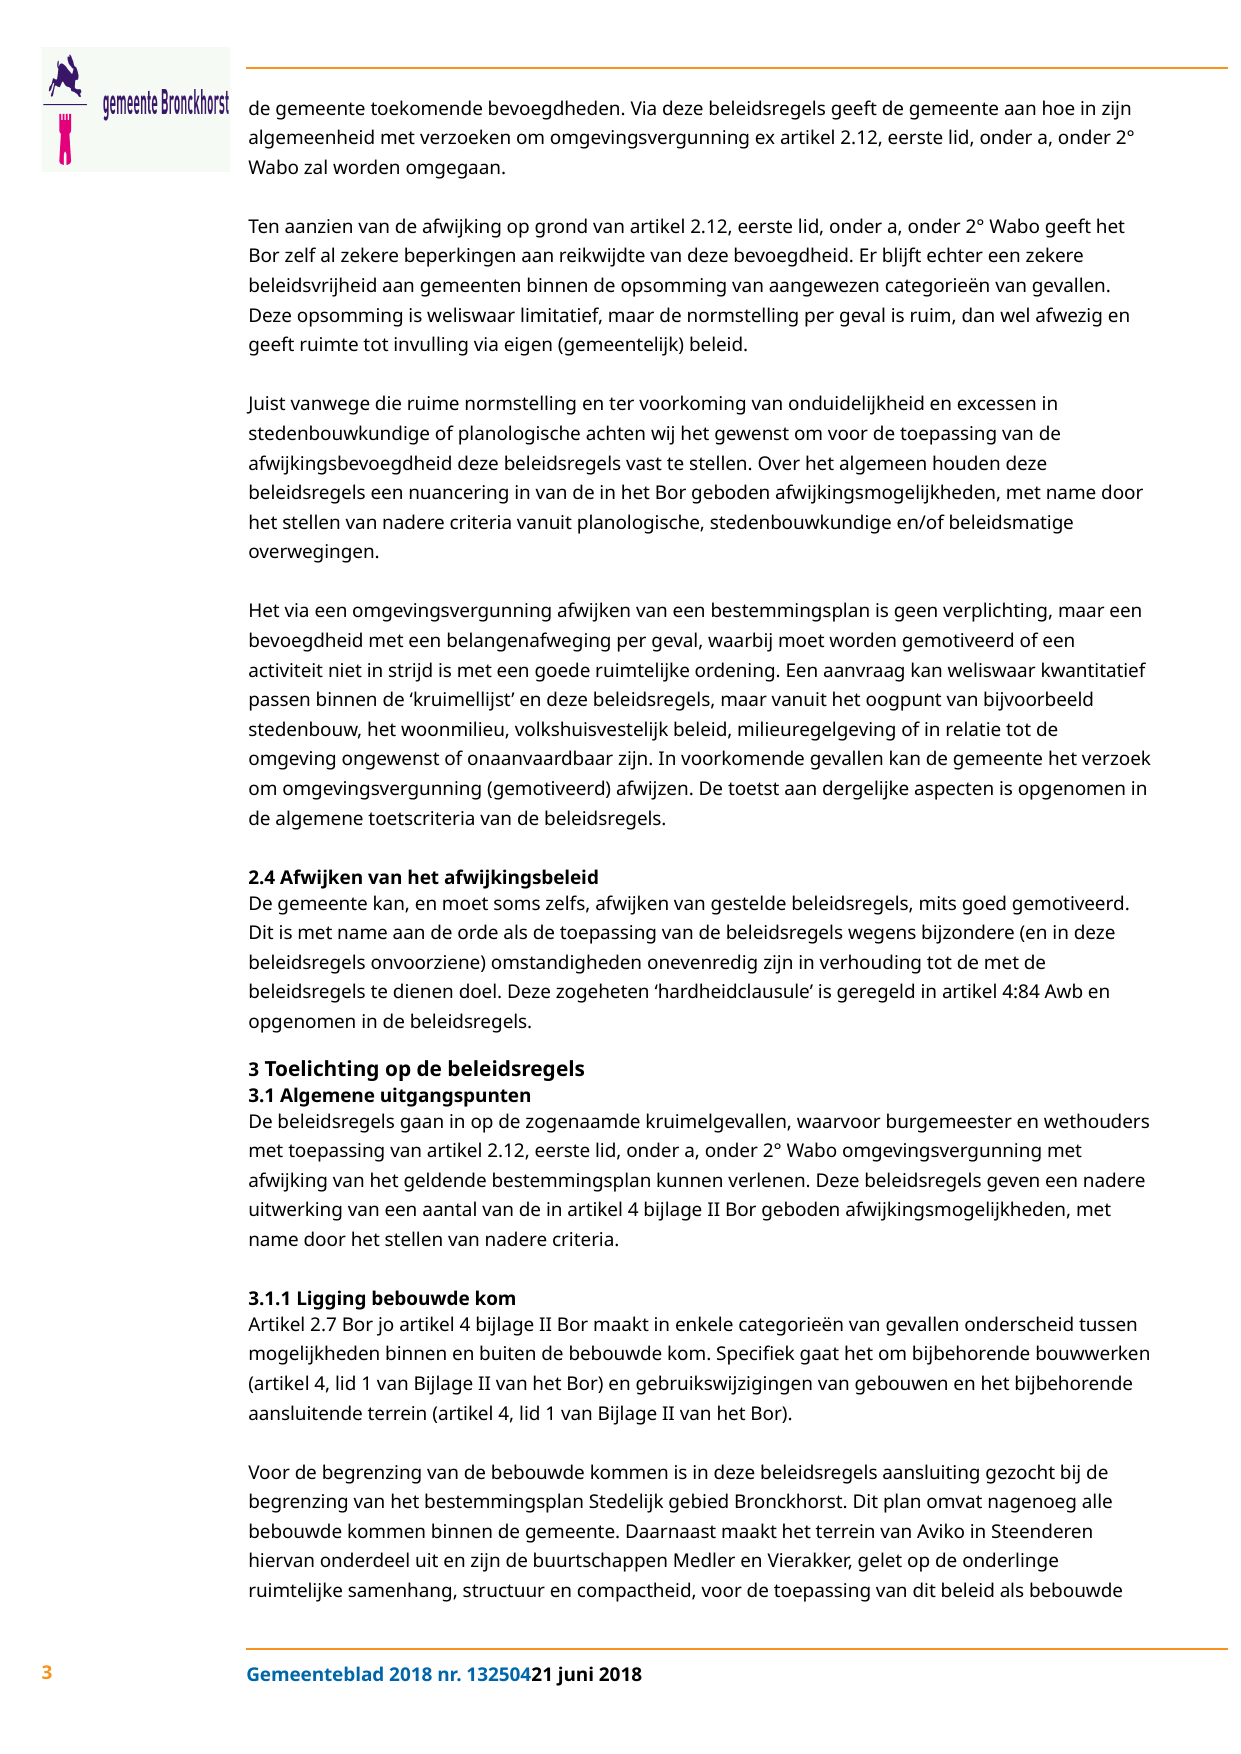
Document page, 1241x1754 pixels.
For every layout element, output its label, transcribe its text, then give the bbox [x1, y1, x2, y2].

text 2.4 Afwijken van het afwijkingsbeleid [248, 864, 1152, 890]
text Artikel 2.7 Bor jo artikel 4 bijlage II Bor maakt in enkele categorieën van gevallen onderscheid tussen mogelijkheden binnen en buiten de bebouwde kom. Specifiek gaat het om bijbehorende bouwwerken (artikel 4, lid 1 van Bijlage II van het Bor) en gebruikswijzigingen van gebouwen en het bijbehorende aansluitende terrein (artikel 4, lid 1 van Bijlage II van het Bor). [248, 1311, 1152, 1426]
text de gemeente toekomende bevoegdheden. Via deze beleidsregels geeft de gemeente aan hoe in zijn algemeenheid met verzoeken om omgevingsvergunning ex artikel 2.12, eerste lid, onder a, onder 2° Wabo zal worden omgegaan. [248, 95, 1152, 180]
text 3.1.1 Ligging bebouwde kom [248, 1285, 1152, 1311]
text Voor de begrenzing van de bebouwde kommen is in deze beleidsregels aansluiting gezocht bij de begrenzing van het bestemmingsplan Stedelijk gebied Bronckhorst. Dit plan omvat nagenoeg alle bebouwde kommen binnen de gemeente. Daarnaast maakt het terrein van Aviko in Steenderen hiervan onderdeel uit en zijn de buurtschappen Medler en Vierakker, gelet op de onderlinge ruimtelijke samenhang, structuur en compactheid, voor de toepassing van dit beleid als bebouwde [248, 1459, 1152, 1603]
text Juist vanwege die ruime normstelling en ter voorkoming van onduidelijkheid en excessen in stedenbouwkundige of planologische achten wij het gewenst om voor de toepassing van de afwijkingsbevoegdheid deze beleidsregels vast te stellen. Over het algemeen houden deze beleidsregels een nuancering in van de in het Bor geboden afwijkingsmogelijkheden, met name door het stellen van nadere criteria vanuit planologische, stedenbouwkundige en/of beleidsmatige overwegingen. [248, 391, 1152, 564]
text Het via een omgevingsvergunning afwijken van een bestemmingsplan is geen verplichting, maar een bevoegdheid met een belangenafweging per geval, waarbij moet worden gemotiveerd of een activiteit niet in strijd is met een goede ruimtelijke ordening. Een aanvraag kan weliswaar kwantitatief passen binnen de ‘kruimellijst’ en deze beleidsregels, maar vanuit het oogpunt van bijvoorbeeld stedenbouw, het woonmilieu, volkshuisvestelijk beleid, milieuregelgeving of in relatie tot de omgeving ongewenst of onaanvaardbaar zijn. In voorkomende gevallen kan de gemeente het verzoek om omgevingsvergunning (gemotiveerd) afwijzen. De toetst aan dergelijke aspecten is opgenomen in de algemene toetscriteria van de beleidsregels. [248, 598, 1152, 831]
picture [41, 47, 231, 172]
text De beleidsregels gaan in op de zogenaamde kruimelgevallen, waarvoor burgemeester en wethouders met toepassing van artikel 2.12, eerste lid, onder a, onder 2° Wabo omgevingsvergunning met afwijking van het geldende bestemmingsplan kunnen verlenen. Deze beleidsregels geven een nadere uitwerking van een aantal van de in artikel 4 bijlage II Bor geboden afwijkingsmogelijkheden, met name door het stellen van nadere criteria. [248, 1108, 1152, 1252]
text 3 Toelichting op de beleidsregels [248, 1054, 1152, 1082]
text Ten aanzien van de afwijking op grond van artikel 2.12, eerste lid, onder a, onder 2° Wabo geeft het Bor zelf al zekere beperkingen aan reikwijdte van deze bevoegdheid. Er blijft echter een zekere beleidsvrijheid aan gemeenten binnen de opsomming van aangewezen categorieën van gevallen. Deze opsomming is weliswaar limitatief, maar de normstelling per geval is ruim, dan wel afwezig en geeft ruimte tot invulling via eigen (gemeentelijk) beleid. [248, 213, 1152, 357]
text 3.1 Algemene uitgangspunten [248, 1082, 1152, 1108]
text De gemeente kan, en moet soms zelfs, afwijken van gestelde beleidsregels, mits goed gemotiveerd. Dit is met name aan de orde als de toepassing van de beleidsregels wegens bijzondere (en in deze beleidsregels onvoorziene) omstandigheden onevenredig zijn in verhouding tot de met de beleidsregels te dienen doel. Deze zogeheten ‘hardheidclausule’ is geregeld in artikel 4:84 Awb en opgenomen in de beleidsregels. [248, 890, 1152, 1034]
